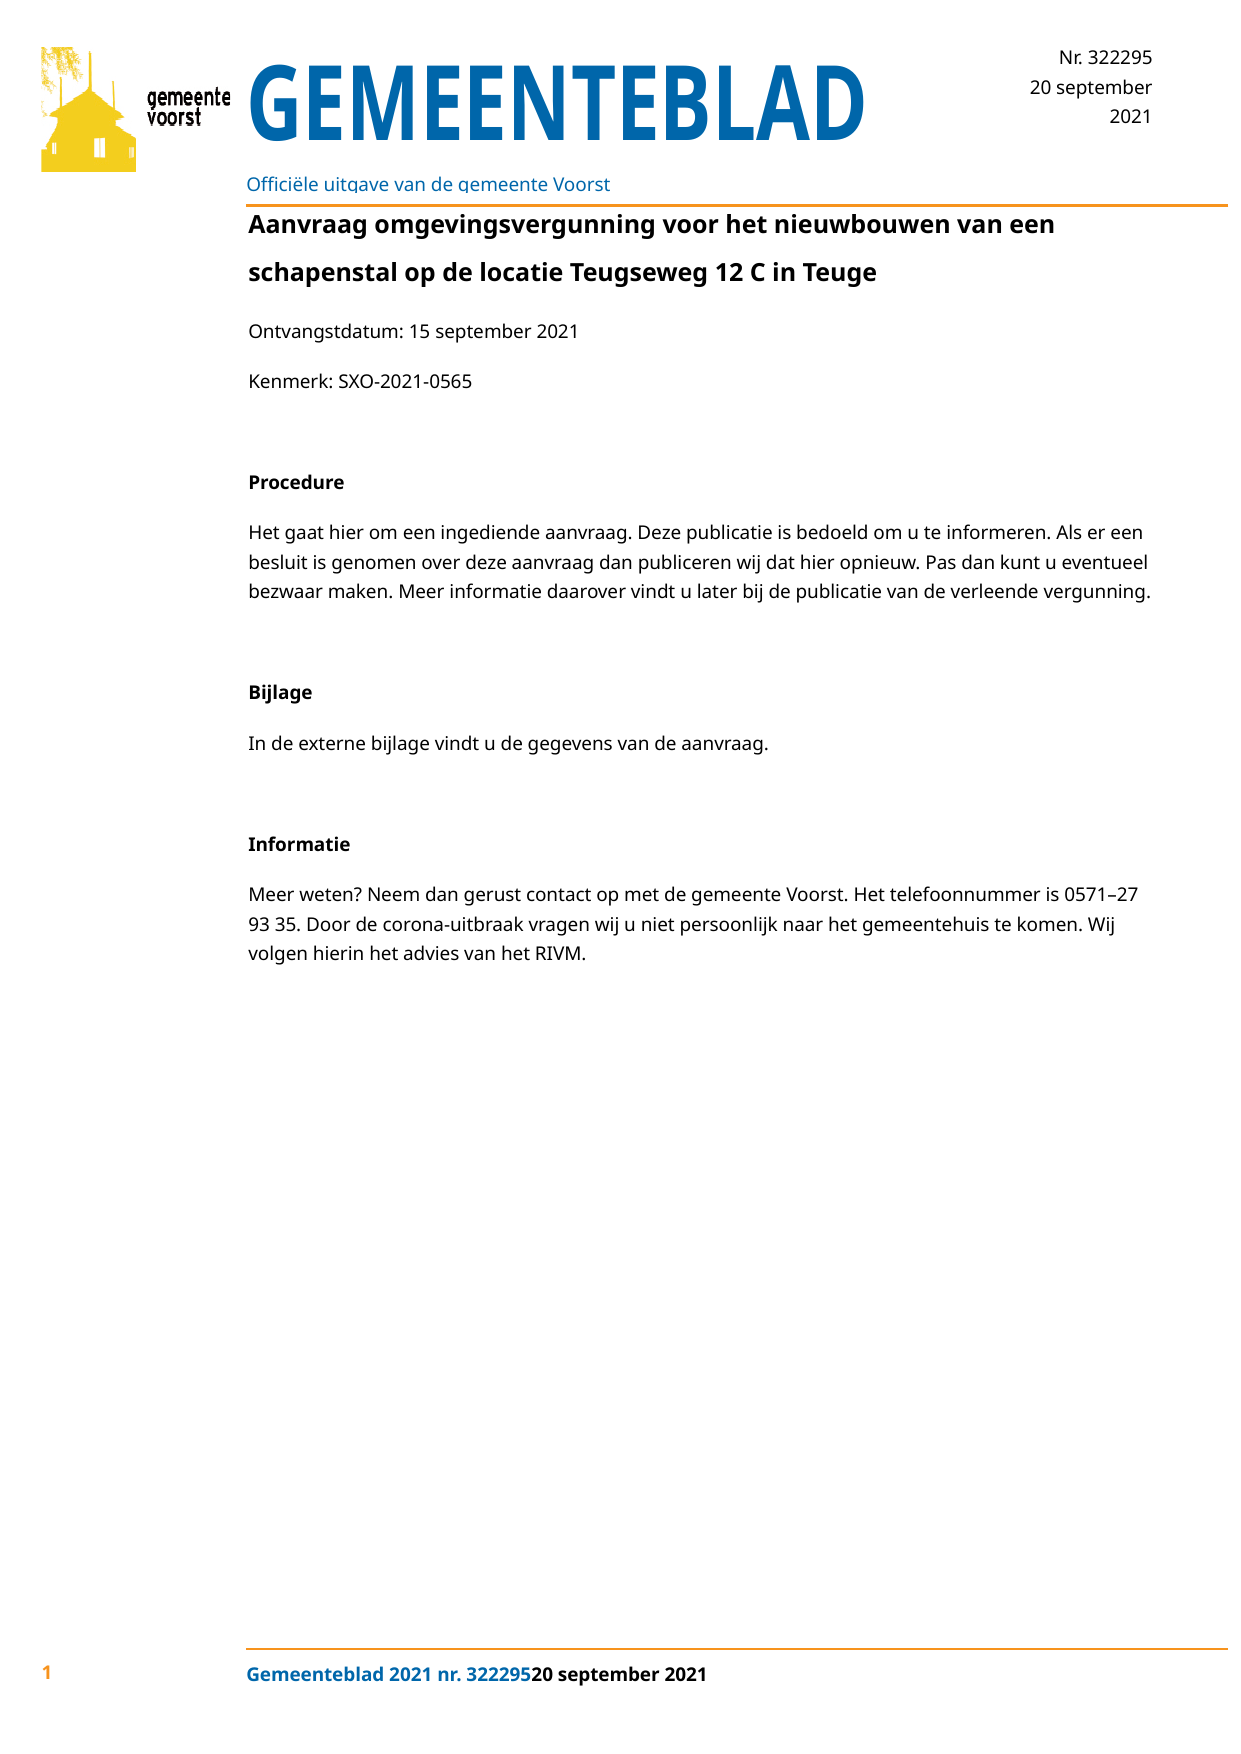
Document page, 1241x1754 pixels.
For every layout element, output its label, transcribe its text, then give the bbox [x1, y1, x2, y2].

text Procedure [248, 469, 1152, 495]
text In de externe bijlage vindt u de gegevens van de aanvraag. [248, 730, 1152, 756]
text Ontvangstdatum: 15 september 2021 [248, 318, 1152, 344]
picture [41, 47, 231, 172]
text Meer weten? Neem dan gerust contact op met de gemeente Voorst. Het telefoonnummer is 0571–27 93 35. Door de corona-uitbraak vragen wij u niet persoonlijk naar het gemeentehuis te komen. Wij volgen hierin het advies van het RIVM. [248, 881, 1152, 966]
text Informatie [248, 831, 1152, 857]
text Kenmerk: SXO-2021-0565 [248, 368, 1152, 394]
text Bijlage [248, 679, 1152, 705]
text Aanvraag omgevingsvergunning voor het nieuwbouwen van een schapenstal op de locatie Teugseweg 12 C in Teuge [248, 207, 1152, 288]
text Het gaat hier om een ingediende aanvraag. Deze publicatie is bedoeld om u te informeren. Als er een besluit is genomen over deze aanvraag dan publiceren wij dat hier opnieuw. Pas dan kunt u eventueel bezwaar maken. Meer informatie daarover vindt u later bij de publicatie van de verleende vergunning. [248, 519, 1152, 604]
